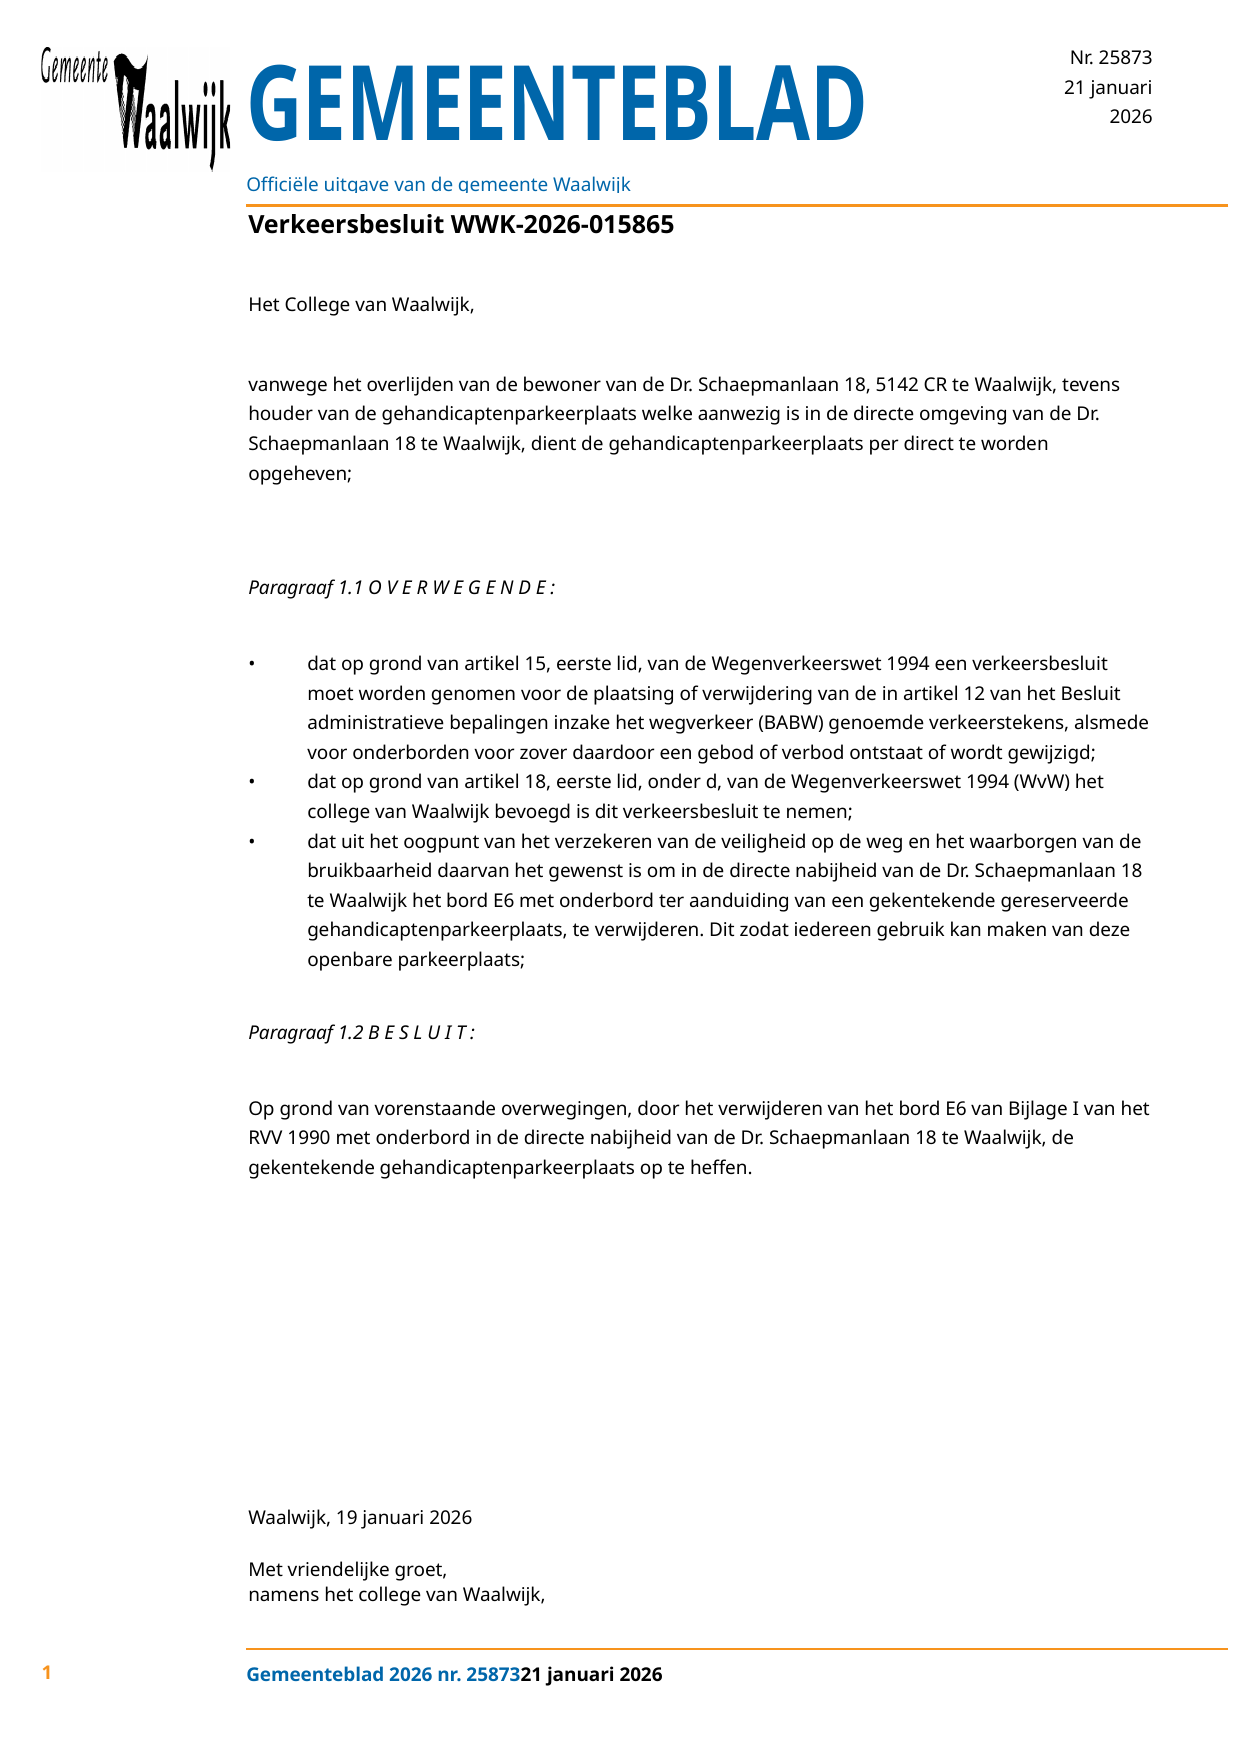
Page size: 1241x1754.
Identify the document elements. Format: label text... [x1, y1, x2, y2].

text Paragraaf 1.2 B E S L U I T : [248, 1019, 1152, 1044]
text Op grond van vorenstaande overwegingen, door het verwijderen van het bord E6 van Bijlage I van het RVV 1990 met onderbord in de directe nabijheid van de Dr. Schaepmanlaan 18 te Waalwijk, de gekentekende gehandicaptenparkeerplaats op te heffen. [248, 1095, 1152, 1180]
text Waalwijk, 19 januari 2026 [248, 1504, 1152, 1530]
list dat op grond van artikel 15, eerste lid, van de Wegenverkeerswet 1994 een verkeersbesluit moet worden genomen voor de plaatsing of verwijdering van de in artikel 12 van het Besluit administratieve bepalingen inzake het wegverkeer (BABW) genoemde verkeerstekens, alsmede voor onderborden voor zover daardoor een gebod of verbod ontstaat of wordt gewijzigd; [248, 650, 1152, 765]
text vanwege het overlijden van de bewoner van de Dr. Schaepmanlaan 18, 5142 CR te Waalwijk, tevens houder van de gehandicaptenparkeerplaats welke aanwezig is in de directe omgeving van de Dr. Schaepmanlaan 18 te Waalwijk, dient de gehandicaptenparkeerplaats per direct te worden opgeheven; [248, 371, 1152, 486]
text Paragraaf 1.1 O V E R W E G E N D E : [248, 574, 1152, 600]
picture [41, 47, 231, 172]
text Verkeersbesluit WWK-2026-015865 [248, 207, 1152, 241]
text Het College van Waalwijk, [248, 291, 1152, 317]
text Met vriendelijke groet, [248, 1556, 1152, 1582]
list dat op grond van artikel 18, eerste lid, onder d, van de Wegenverkeerswet 1994 (WvW) het college van Waalwijk bevoegd is dit verkeersbesluit te nemen; [248, 769, 1152, 824]
text namens het college van Waalwijk, [248, 1582, 1152, 1607]
list dat uit het oogpunt van het verzekeren van de veiligheid op de weg en het waarborgen van de bruikbaarheid daarvan het gewenst is om in de directe nabijheid van de Dr. Schaepmanlaan 18 te Waalwijk het bord E6 met onderbord ter aanduiding van een gekentekende gereserveerde gehandicaptenparkeerplaats, te verwijderen. Dit zodat iedereen gebruik kan maken van deze openbare parkeerplaats; [248, 828, 1152, 972]
